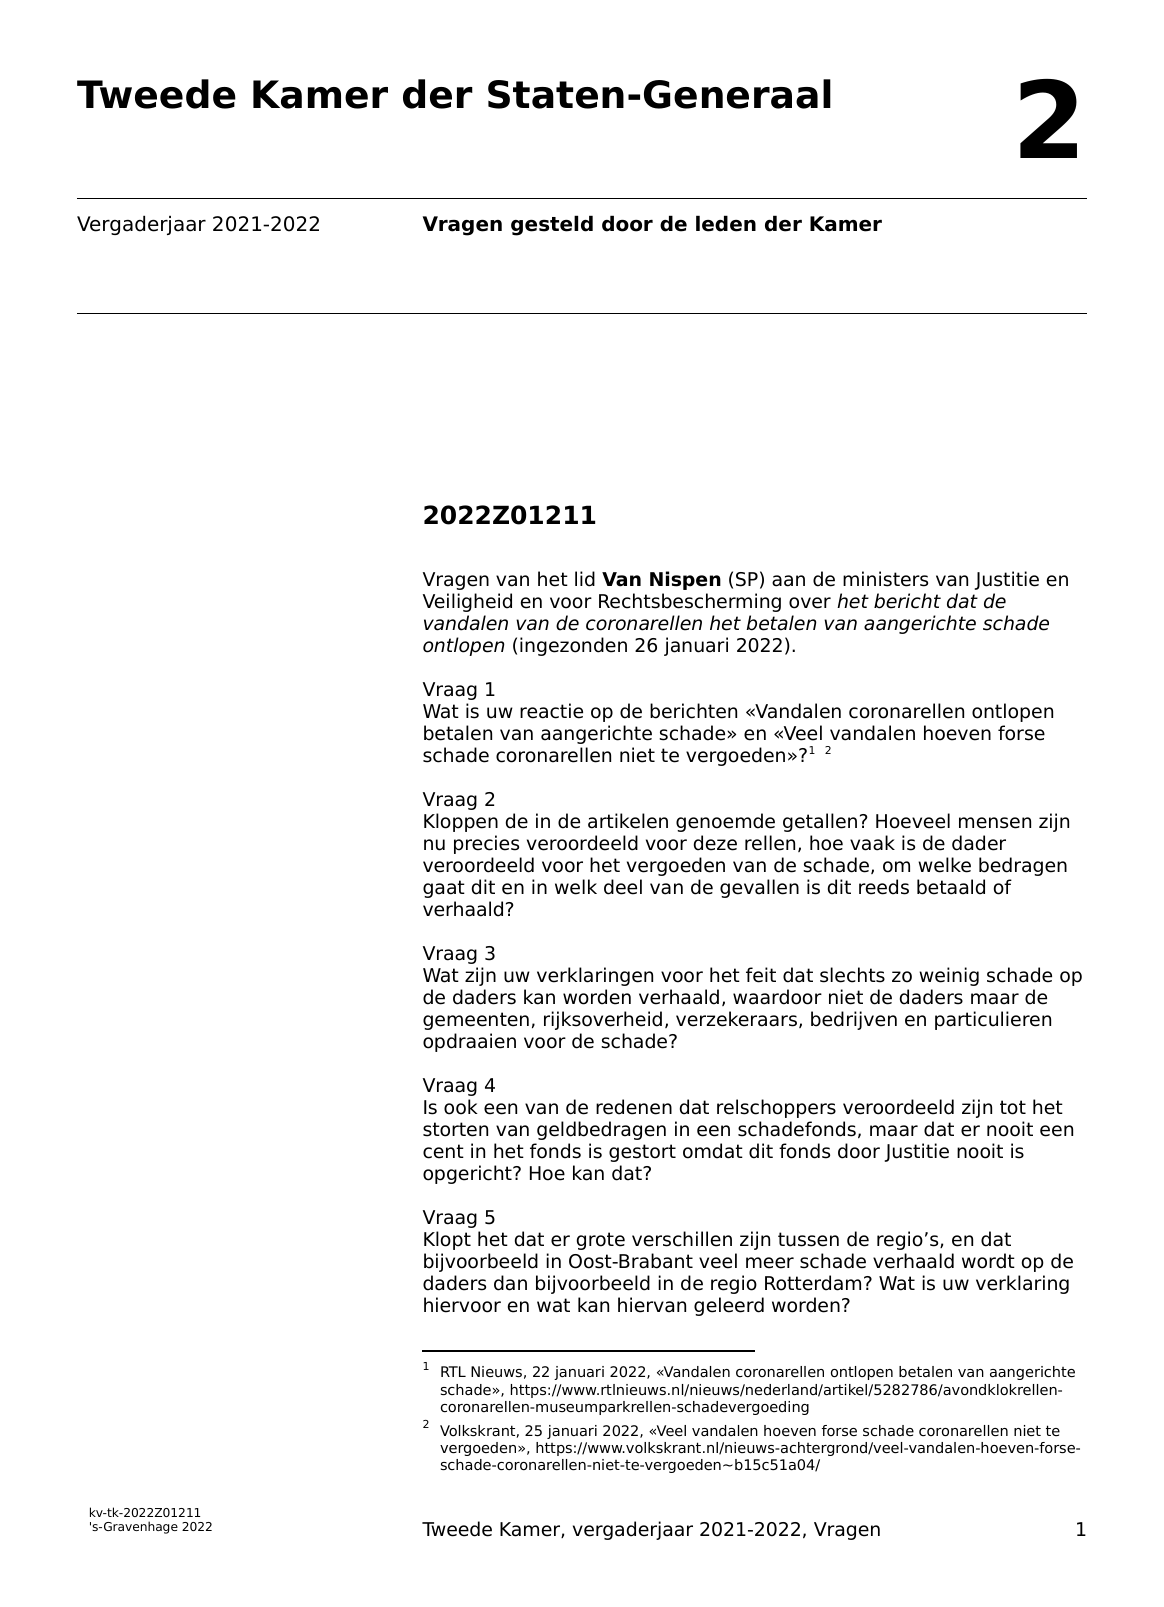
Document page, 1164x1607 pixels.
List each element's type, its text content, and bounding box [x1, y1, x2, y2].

text 's-Gravenhage 2022 [88, 1520, 323, 1534]
text kv-tk-2022Z01211 [88, 1506, 323, 1520]
text Vraag 5 [422, 1207, 1087, 1229]
text Vraag 3 [422, 943, 1087, 965]
table_cell Vergaderjaar 2021-2022 [77, 199, 422, 313]
text Kloppen de in de artikelen genoemde getallen? Hoeveel mensen zijn nu precies veroordeeld voor deze rellen, hoe vaak is de dader veroordeeld voor het vergoeden van de schade, om welke bedragen gaat dit en in welk deel van de gevallen is dit reeds betaald of verhaald? [422, 811, 1087, 921]
text 2022Z01211 [422, 501, 1087, 531]
text Vraag 4 [422, 1075, 1087, 1097]
text Vragen van het lid Van Nispen (SP) aan de ministers van Justitie en Veiligheid en voor Rechtsbescherming over het bericht dat de vandalen van de coronarellen het betalen van aangerichte schade ontlopen (ingezonden 26 januari 2022). [422, 569, 1087, 657]
text Wat is uw reactie op de berichten «Vandalen coronarellen ontlopen betalen van aangerichte schade» en «Veel vandalen hoeven forse schade coronarellen niet te vergoeden»? [422, 701, 1087, 767]
text Is ook een van de redenen dat relschoppers veroordeeld zijn tot het storten van geldbedragen in een schadefonds, maar dat er nooit een cent in het fonds is gestort omdat dit fonds door Justitie nooit is opgericht? Hoe kan dat? [422, 1097, 1087, 1185]
text Vraag 1 [422, 679, 1087, 701]
table_cell Vragen gesteld door de leden der Kamer [422, 199, 1087, 313]
table_header 2 [886, 59, 1087, 198]
text Volkskrant, 25 januari 2022, «Veel vandalen hoeven forse schade coronarellen niet te vergoeden», https://www.volkskrant.nl/nieuws-achtergrond/veel-vandalen-hoeven-forse-schade-coronarellen-niet-te-vergoeden~b15c51a04/ [422, 1418, 1087, 1474]
text RTL Nieuws, 22 januari 2022, «Vandalen coronarellen ontlopen betalen van aangerichte schade», https://www.rtlnieuws.nl/nieuws/nederland/artikel/5282786/avondklokrellen-coronarellen-museumparkrellen-schadevergoeding [422, 1360, 1087, 1416]
text Vraag 2 [422, 789, 1087, 811]
text Klopt het dat er grote verschillen zijn tussen de regio’s, en dat bijvoorbeeld in Oost-Brabant veel meer schade verhaald wordt op de daders dan bijvoorbeeld in de regio Rotterdam? Wat is uw verklaring hiervoor en wat kan hiervan geleerd worden? [422, 1229, 1087, 1317]
table_header Tweede Kamer der Staten-Generaal [77, 59, 886, 198]
text Wat zijn uw verklaringen voor het feit dat slechts zo weinig schade op de daders kan worden verhaald, waardoor niet de daders maar de gemeenten, rijksoverheid, verzekeraars, bedrijven en particulieren opdraaien voor de schade? [422, 965, 1087, 1053]
